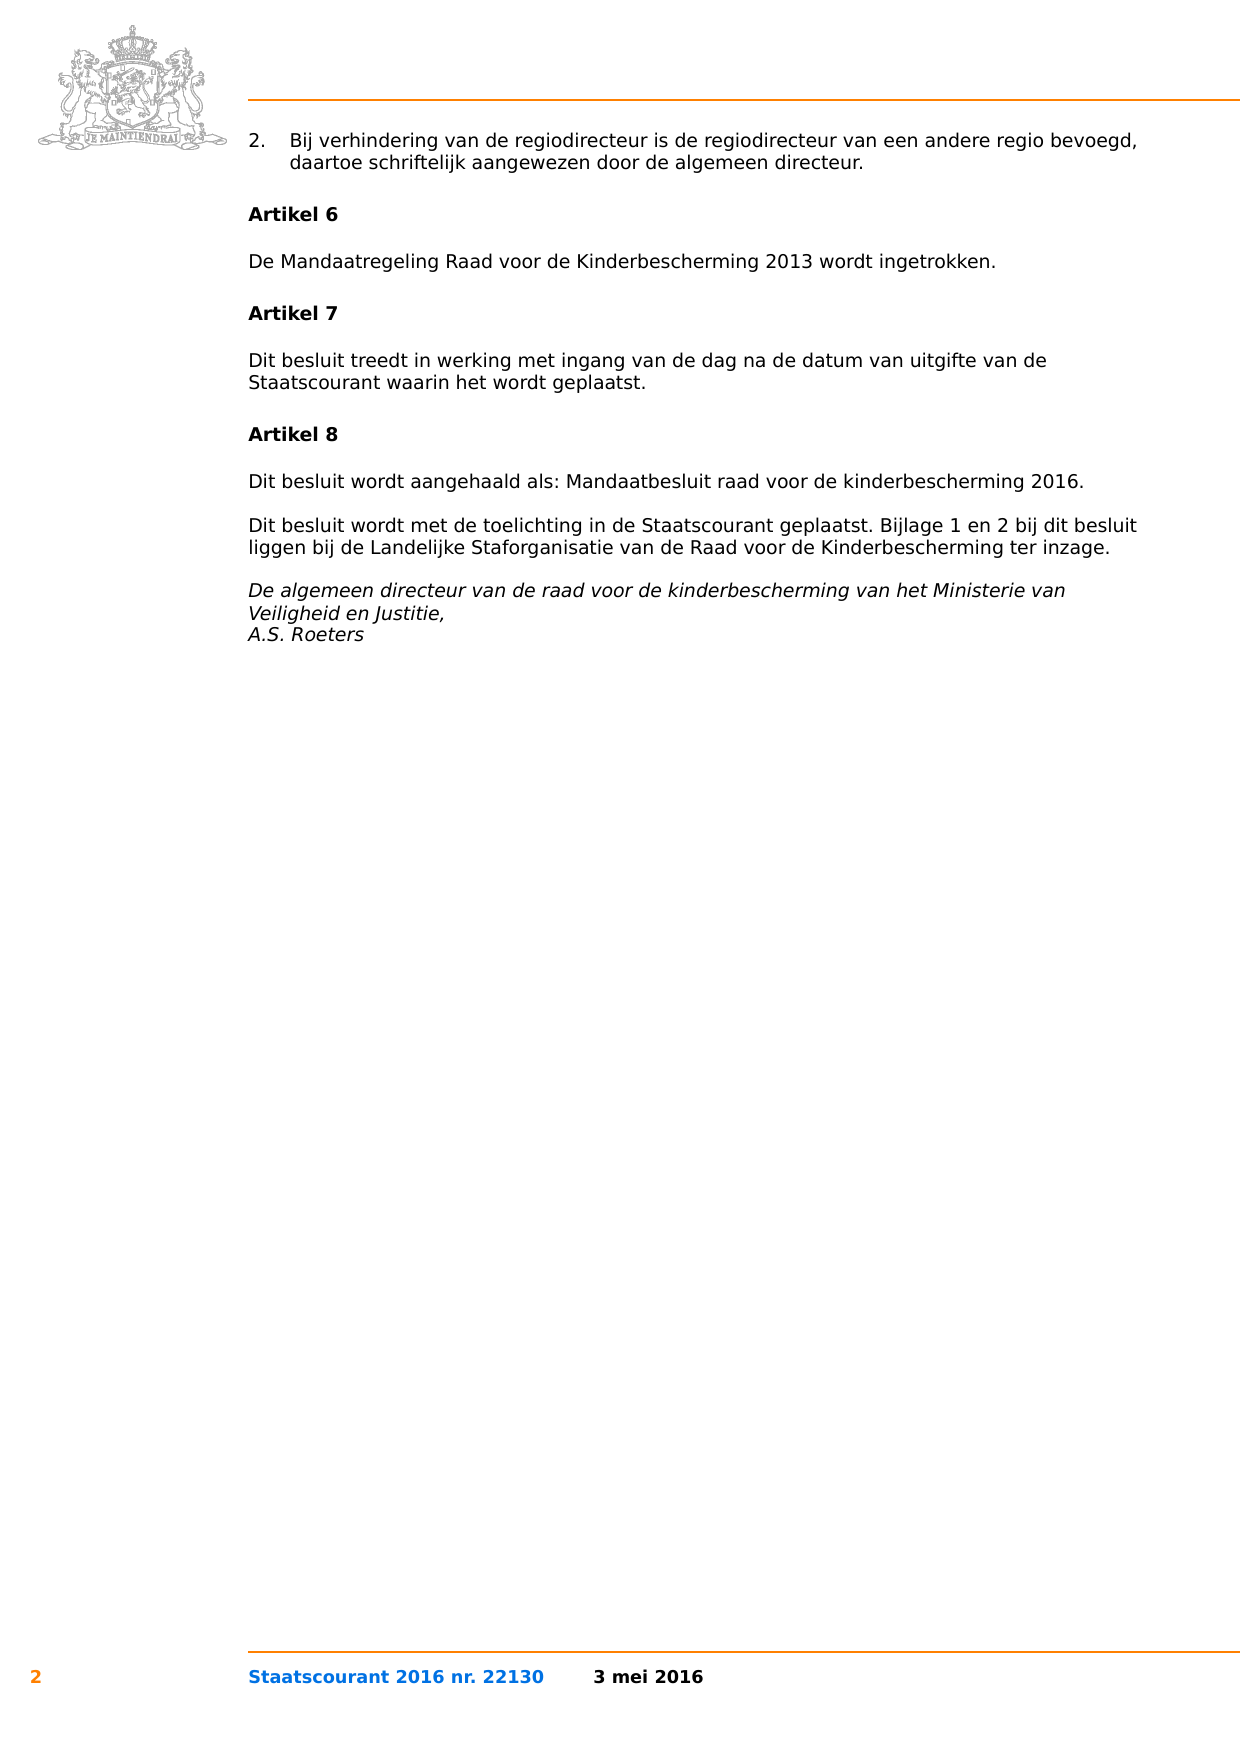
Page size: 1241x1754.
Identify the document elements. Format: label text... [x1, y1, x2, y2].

text Dit besluit wordt aangehaald als: Mandaatbesluit raad voor de kinderbescherming 2016. [248, 471, 1163, 493]
subtitle Artikel 6 [248, 204, 1163, 226]
text Dit besluit wordt met de toelichting in de Staatscourant geplaatst. Bijlage 1 en 2 bij dit besluit liggen bij de Landelijke Staforganisatie van de Raad voor de Kinderbescherming ter inzage. [248, 514, 1163, 558]
picture [38, 25, 227, 150]
subtitle Artikel 7 [248, 303, 1163, 325]
text De algemeen directeur van de raad voor de kinderbescherming van het Ministerie van Veiligheid en Justitie, A.S. Roeters [248, 580, 1163, 646]
text 2. Bij verhindering van de regiodirecteur is de regiodirecteur van een andere regio bevoegd, daartoe schriftelijk aangewezen door de algemeen directeur. [248, 130, 1163, 174]
text Dit besluit treedt in werking met ingang van de dag na de datum van uitgifte van de Staatscourant waarin het wordt geplaatst. [248, 350, 1163, 394]
text De Mandaatregeling Raad voor de Kinderbescherming 2013 wordt ingetrokken. [248, 251, 1163, 273]
subtitle Artikel 8 [248, 424, 1163, 446]
